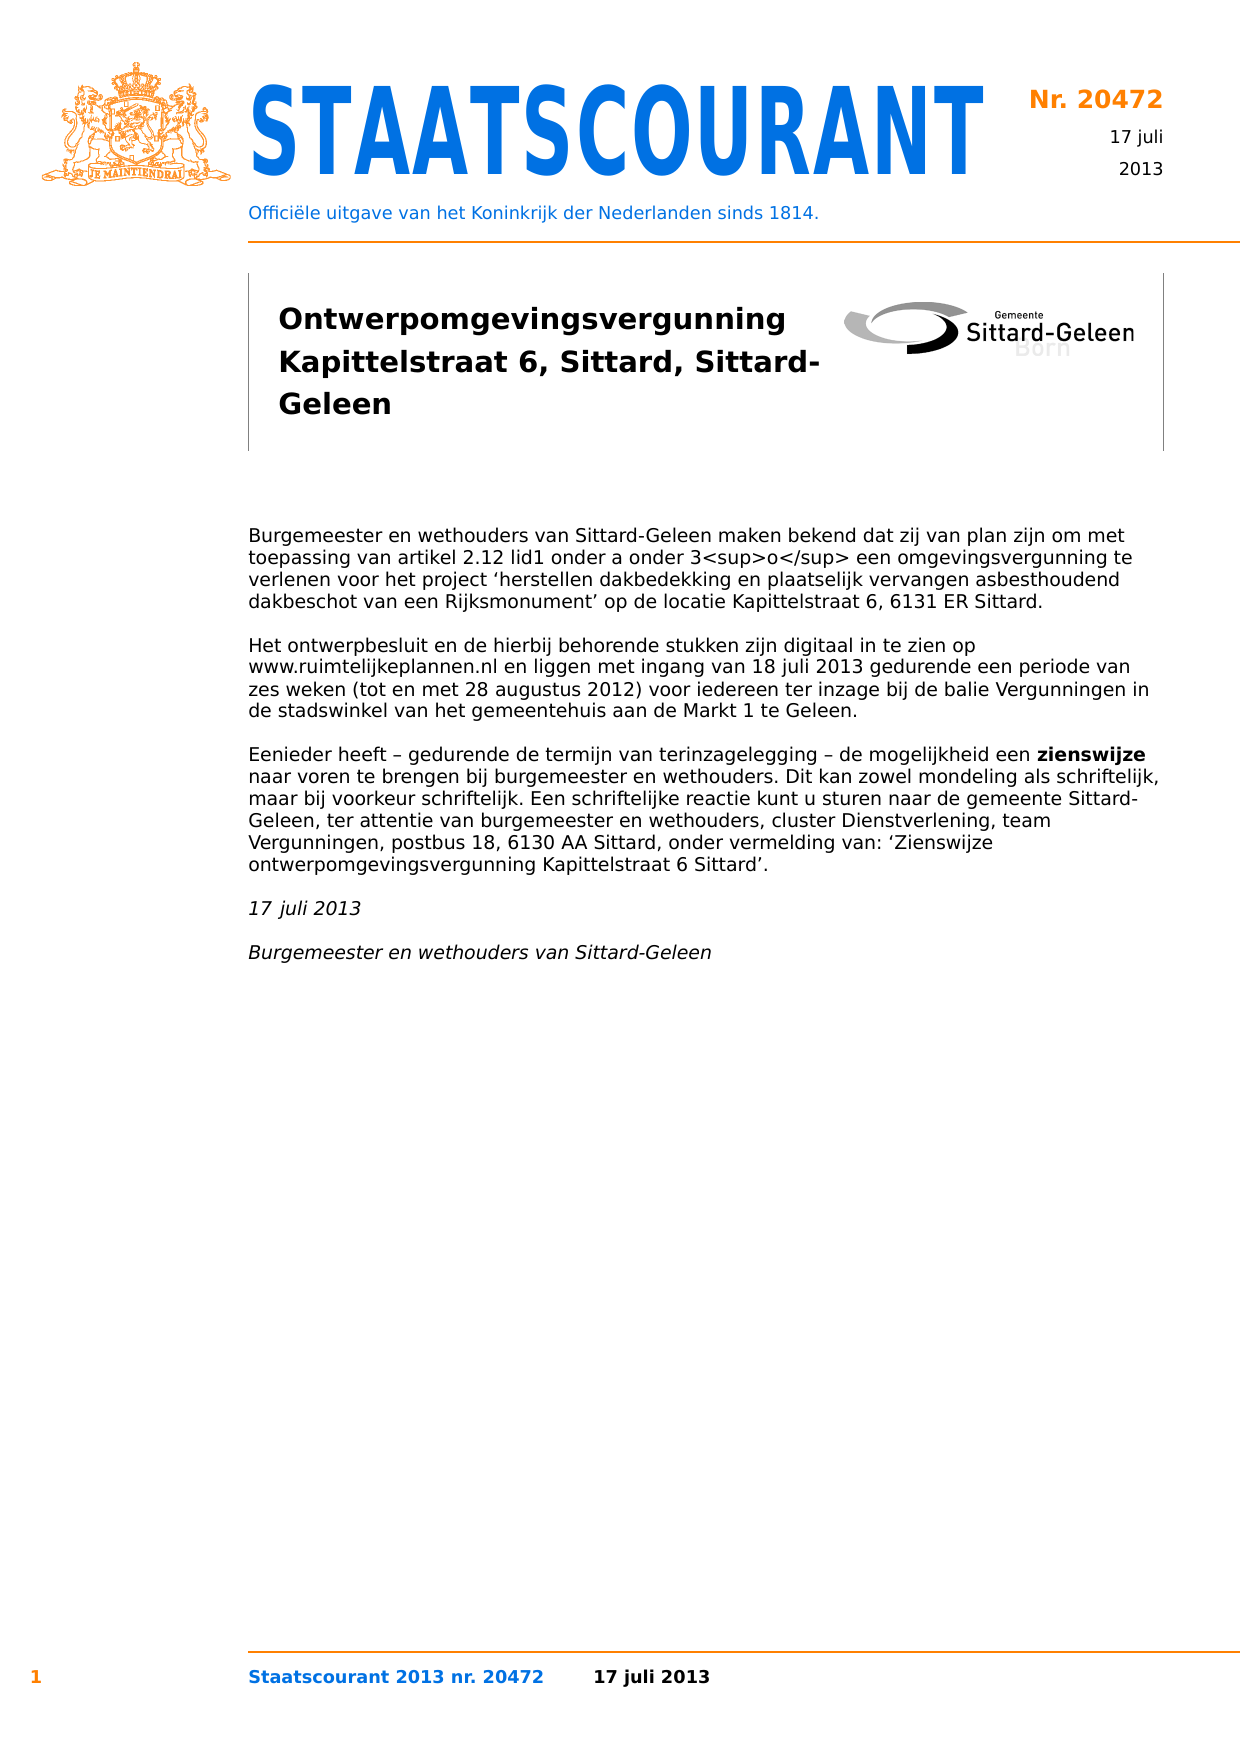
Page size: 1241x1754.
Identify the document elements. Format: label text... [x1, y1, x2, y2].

subtitle Ontwerpomgevingsvergunning Kapittelstraat 6, Sittard, Sittard-Geleen [249, 273, 1163, 451]
table_header STAATSCOURANT [248, 62, 998, 203]
text Het ontwerpbesluit en de hierbij behorende stukken zijn digitaal in te zien op www.ruimtelijkeplannen.nl en liggen met ingang van 18 juli 2013 gedurende een periode van zes weken (tot en met 28 augustus 2012) voor iedereen ter inzage bij de balie Vergunningen in de stadswinkel van het gemeentehuis aan de Markt 1 te Geleen. [248, 634, 1163, 722]
table_header [25, 62, 248, 241]
table_header Nr. 20472 [998, 62, 1240, 121]
text Eenieder heeft – gedurende de termijn van terinzagelegging – de mogelijkheid een zienswijze naar voren te brengen bij burgemeester en wethouders. Dit kan zowel mondeling als schriftelijk, maar bij voorkeur schriftelijk. Een schriftelijke reactie kunt u sturen naar de gemeente Sittard-Geleen, ter attentie van burgemeester en wethouders, cluster Dienstverlening, team Vergunningen, postbus 18, 6130 AA Sittard, onder vermelding van: ‘Zienswijze ontwerpomgevingsvergunning Kapittelstraat 6 Sittard’. [248, 744, 1163, 876]
picture [844, 302, 1134, 356]
table_cell 2013 [998, 153, 1240, 203]
picture [41, 62, 231, 186]
table_cell 17 juli [998, 121, 1240, 153]
text Burgemeester en wethouders van Sittard-Geleen [248, 942, 1163, 964]
text Burgemeester en wethouders van Sittard-Geleen maken bekend dat zij van plan zijn om met toepassing van artikel 2.12 lid1 onder a onder 3<sup>o</sup> een omgevingsvergunning te verlenen voor het project ‘herstellen dakbedekking en plaatselijk vervangen asbesthoudend dakbeschot van een Rijksmonument’ op de locatie Kapittelstraat 6, 6131 ER Sittard. [248, 525, 1163, 613]
text 17 juli 2013 [248, 898, 1163, 920]
table_cell Officiële uitgave van het Koninkrijk der Nederlanden sinds 1814. [248, 203, 1240, 241]
